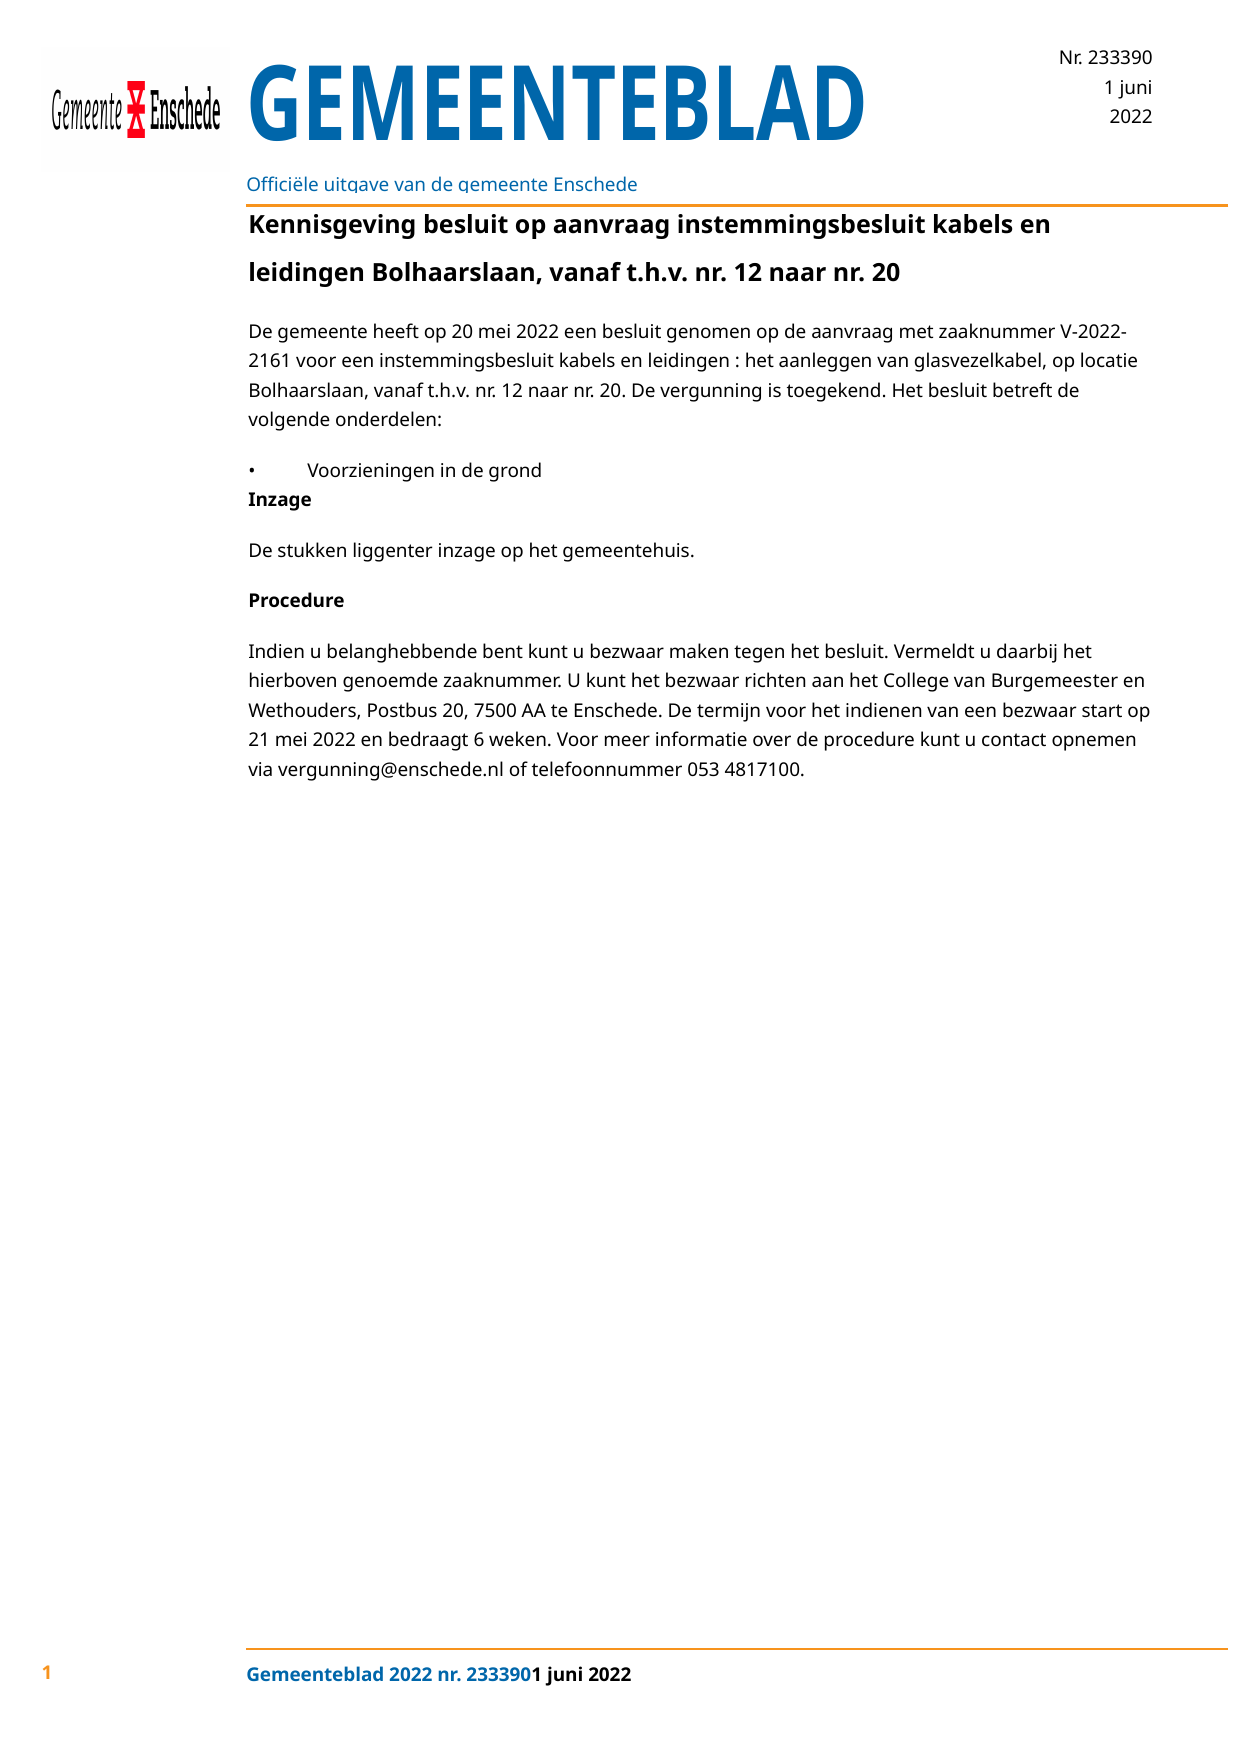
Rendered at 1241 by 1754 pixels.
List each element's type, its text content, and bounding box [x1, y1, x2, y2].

text De stukken liggenter inzage op het gemeentehuis. [248, 537, 1152, 563]
text Indien u belanghebbende bent kunt u bezwaar maken tegen het besluit. Vermeldt u daarbij het hierboven genoemde zaaknummer. U kunt het bezwaar richten aan het College van Burgemees­ter en Wethouders, Postbus 20, 7500 AA te Enschede. De termijn voor het indienen van een bezwaar start op 21 mei 2022 en bedraagt 6 weken. Voor meer informatie over de procedure kunt u contact opnemen via vergunning@enschede.nl of telefoonnummer 053 4817100. [248, 638, 1152, 782]
text Inzage [248, 487, 1152, 512]
list Voorzieningen in de grond [248, 457, 1152, 483]
text Kennisgeving besluit op aanvraag instemmingsbesluit kabels en leidingen Bolhaarslaan, vanaf t.h.v. nr. 12 naar nr. 20 [248, 207, 1152, 288]
picture [41, 47, 231, 172]
text De gemeente heeft op 20 mei 2022 een besluit genomen op de aanvraag met zaaknummer V-2022-2161 voor een instemmingsbesluit kabels en leidingen : het aanleggen van glasvezelkabel, op locatie Bolhaarslaan, vanaf t.h.v. nr. 12 naar nr. 20. De vergunning is toegekend. Het besluit betreft de volgende onderdelen: [248, 318, 1152, 432]
text Procedure [248, 587, 1152, 613]
